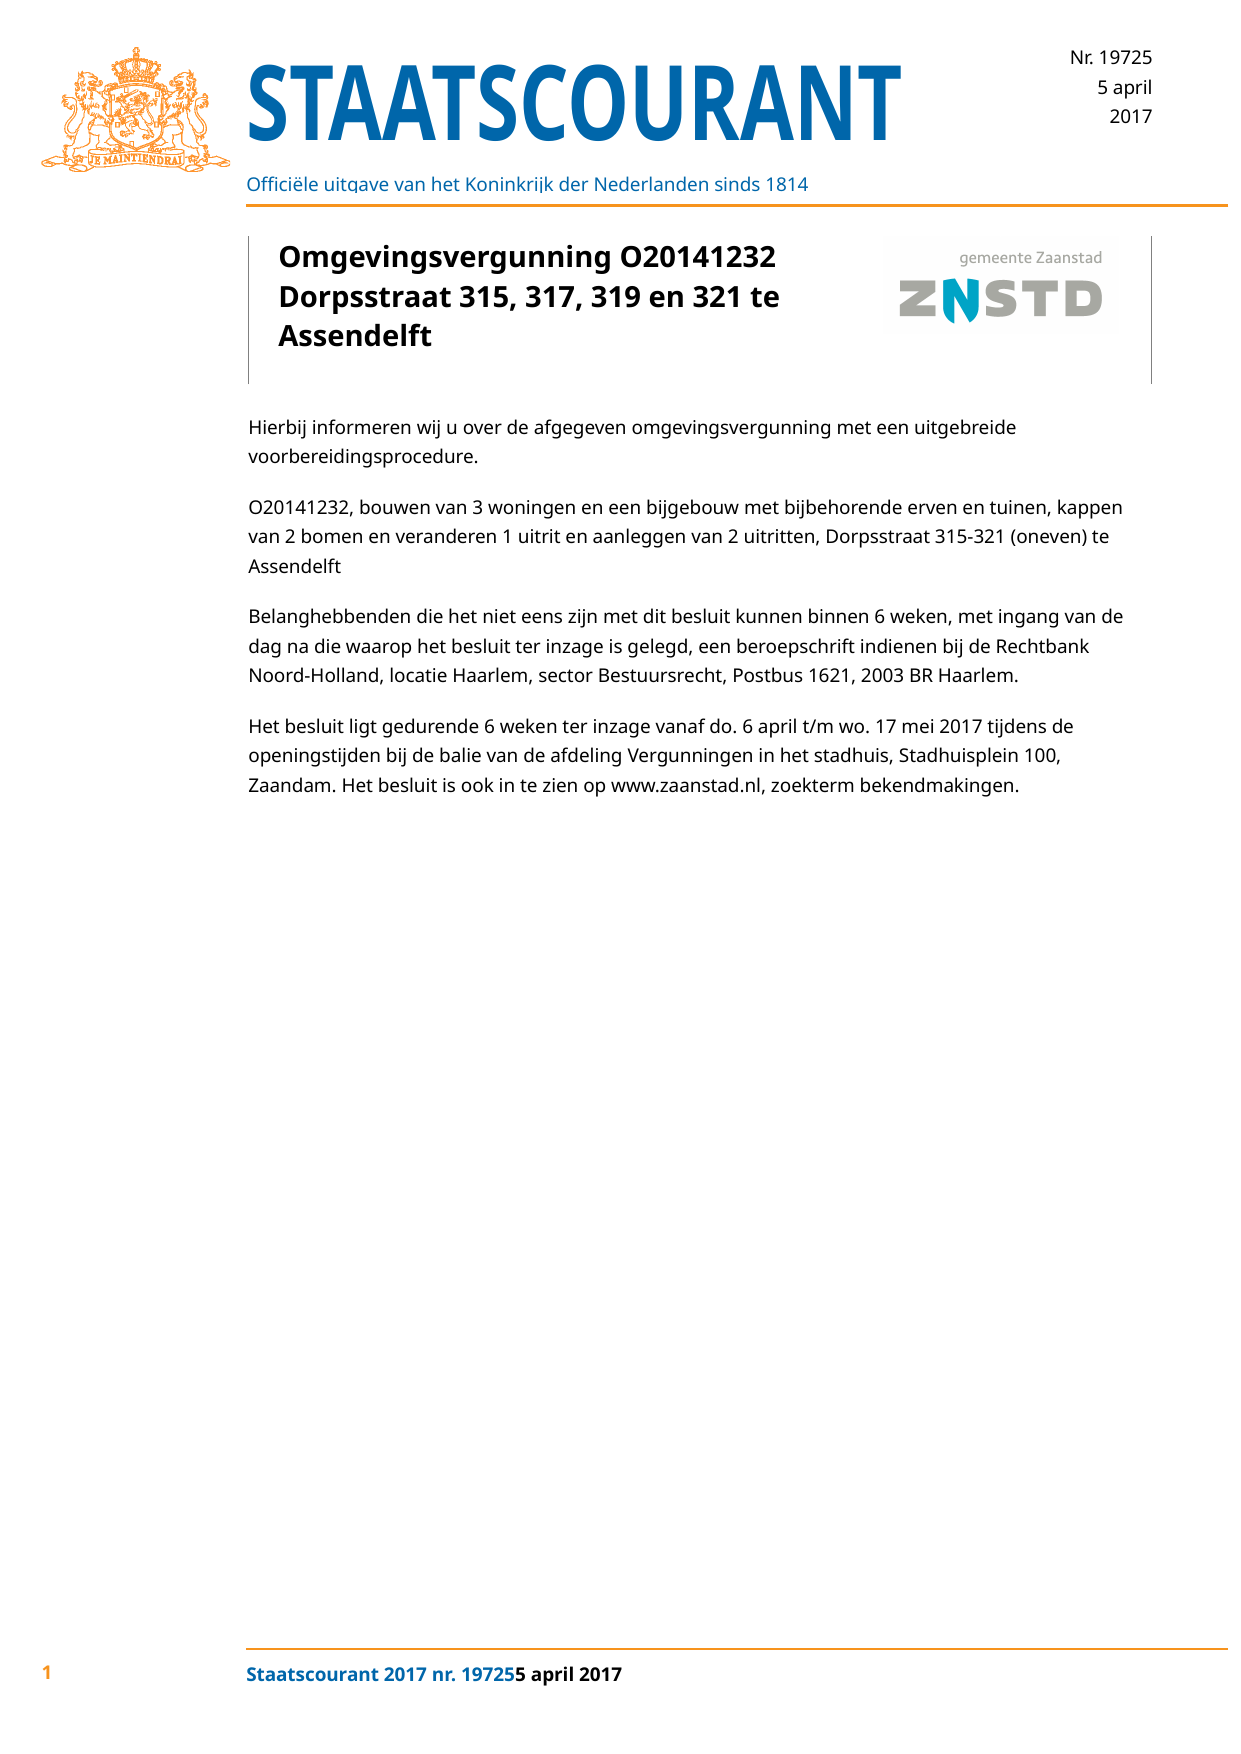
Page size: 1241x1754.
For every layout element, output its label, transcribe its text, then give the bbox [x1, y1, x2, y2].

text Het besluit ligt gedurende 6 weken ter inzage vanaf do. 6 april t/m wo. 17 mei 2017 tijdens de openingstijden bij de balie van de afdeling Vergunningen in het stadhuis, Stadhuisplein 100, Zaandam. Het besluit is ook in te zien op www.zaanstad.nl, zoekterm bekendmakingen. [248, 713, 1152, 798]
table_header [850, 236, 1151, 384]
text O20141232, bouwen van 3 woningen en een bijgebouw met bijbehorende erven en tuinen, kappen van 2 bomen en veranderen 1 uitrit en aanleggen van 2 uitritten, Dorpsstraat 315-321 (oneven) te Assendelft [248, 494, 1152, 579]
picture [41, 47, 231, 172]
text Belanghebbenden die het niet eens zijn met dit besluit kunnen binnen 6 weken, met ingang van de dag na die waarop het besluit ter inzage is gelegd, een beroepschrift indienen bij de Rechtbank Noord-Holland, locatie Haarlem, sector Bestuursrecht, Postbus 1621, 2003 BR Haarlem. [248, 603, 1152, 688]
table_header Omgevingsvergunning O20141232 Dorpsstraat 315, 317, 319 en 321 te Assendelft [249, 236, 850, 384]
picture [882, 236, 1119, 334]
text Hierbij informeren wij u over de afgegeven omgevingsvergunning met een uitgebreide voorbereidingsprocedure. [248, 414, 1152, 469]
